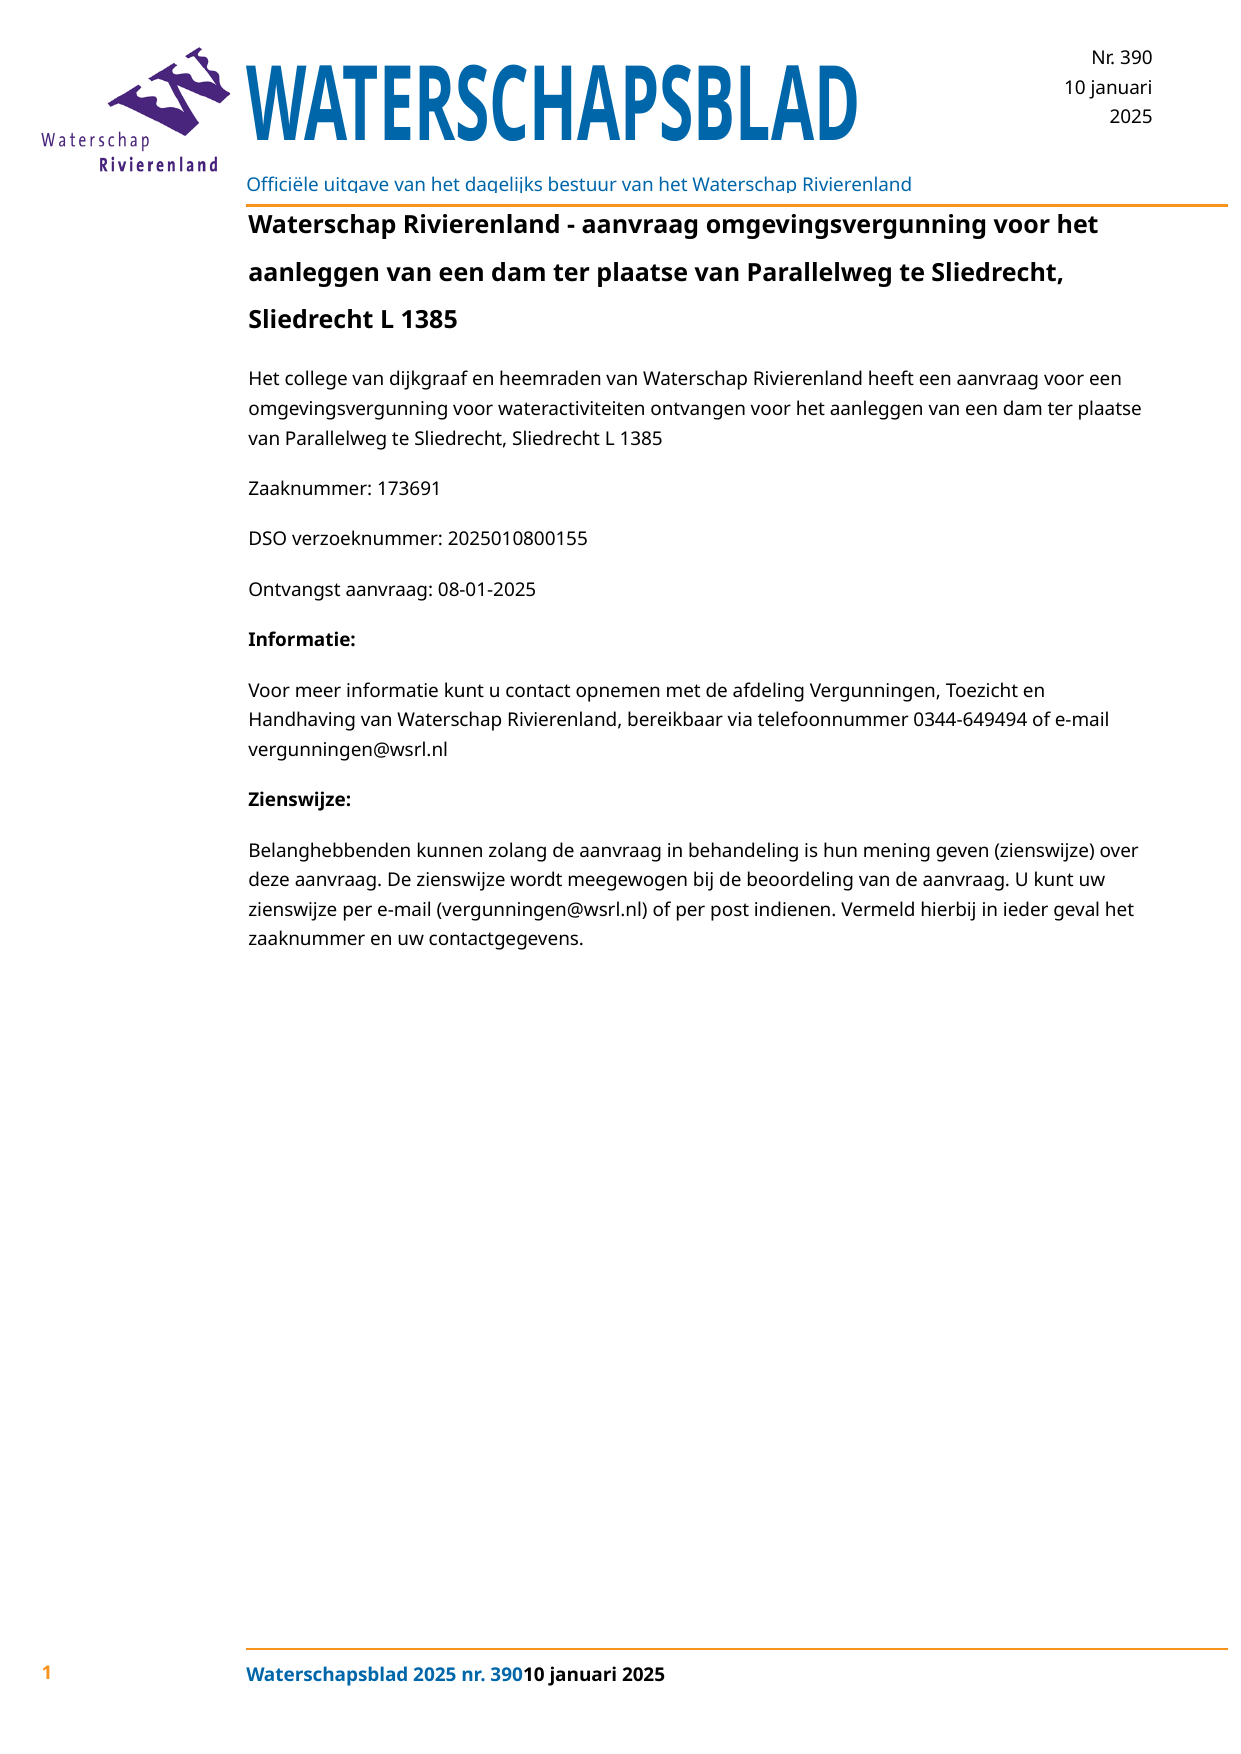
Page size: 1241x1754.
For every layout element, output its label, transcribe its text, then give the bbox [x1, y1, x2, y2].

text Zienswijze: [248, 786, 1152, 812]
text Ontvangst aanvraag: 08-01-2025 [248, 576, 1152, 602]
text Informatie: [248, 626, 1152, 652]
text DSO verzoeknummer: 2025010800155 [248, 526, 1152, 551]
picture [41, 47, 231, 172]
text Het college van dijkgraaf en heemraden van Waterschap Rivierenland heeft een aanvraag voor een omgevingsvergunning voor wateractiviteiten ontvangen voor het aanleggen van een dam ter plaatse van Parallelweg te Sliedrecht, Sliedrecht L 1385 [248, 366, 1152, 450]
text Voor meer informatie kunt u contact opnemen met de afdeling Vergunningen, Toezicht en Handhaving van Waterschap Rivierenland, bereikbaar via telefoonnummer 0344-649494 of e-mail vergunningen@wsrl.nl [248, 677, 1152, 762]
text Belanghebbenden kunnen zolang de aanvraag in behandeling is hun mening geven (zienswijze) over deze aanvraag. De zienswijze wordt meegewogen bij de beoordeling van de aanvraag. U kunt uw zienswijze per e-mail (vergunningen@wsrl.nl) of per post indienen. Vermeld hierbij in ieder geval het zaaknummer en uw contactgegevens. [248, 837, 1152, 951]
text Waterschap Rivierenland - aanvraag omgevingsvergunning voor het aanleggen van een dam ter plaatse van Parallelweg te Sliedrecht, Sliedrecht L 1385 [248, 207, 1152, 336]
text Zaaknummer: 173691 [248, 475, 1152, 501]
